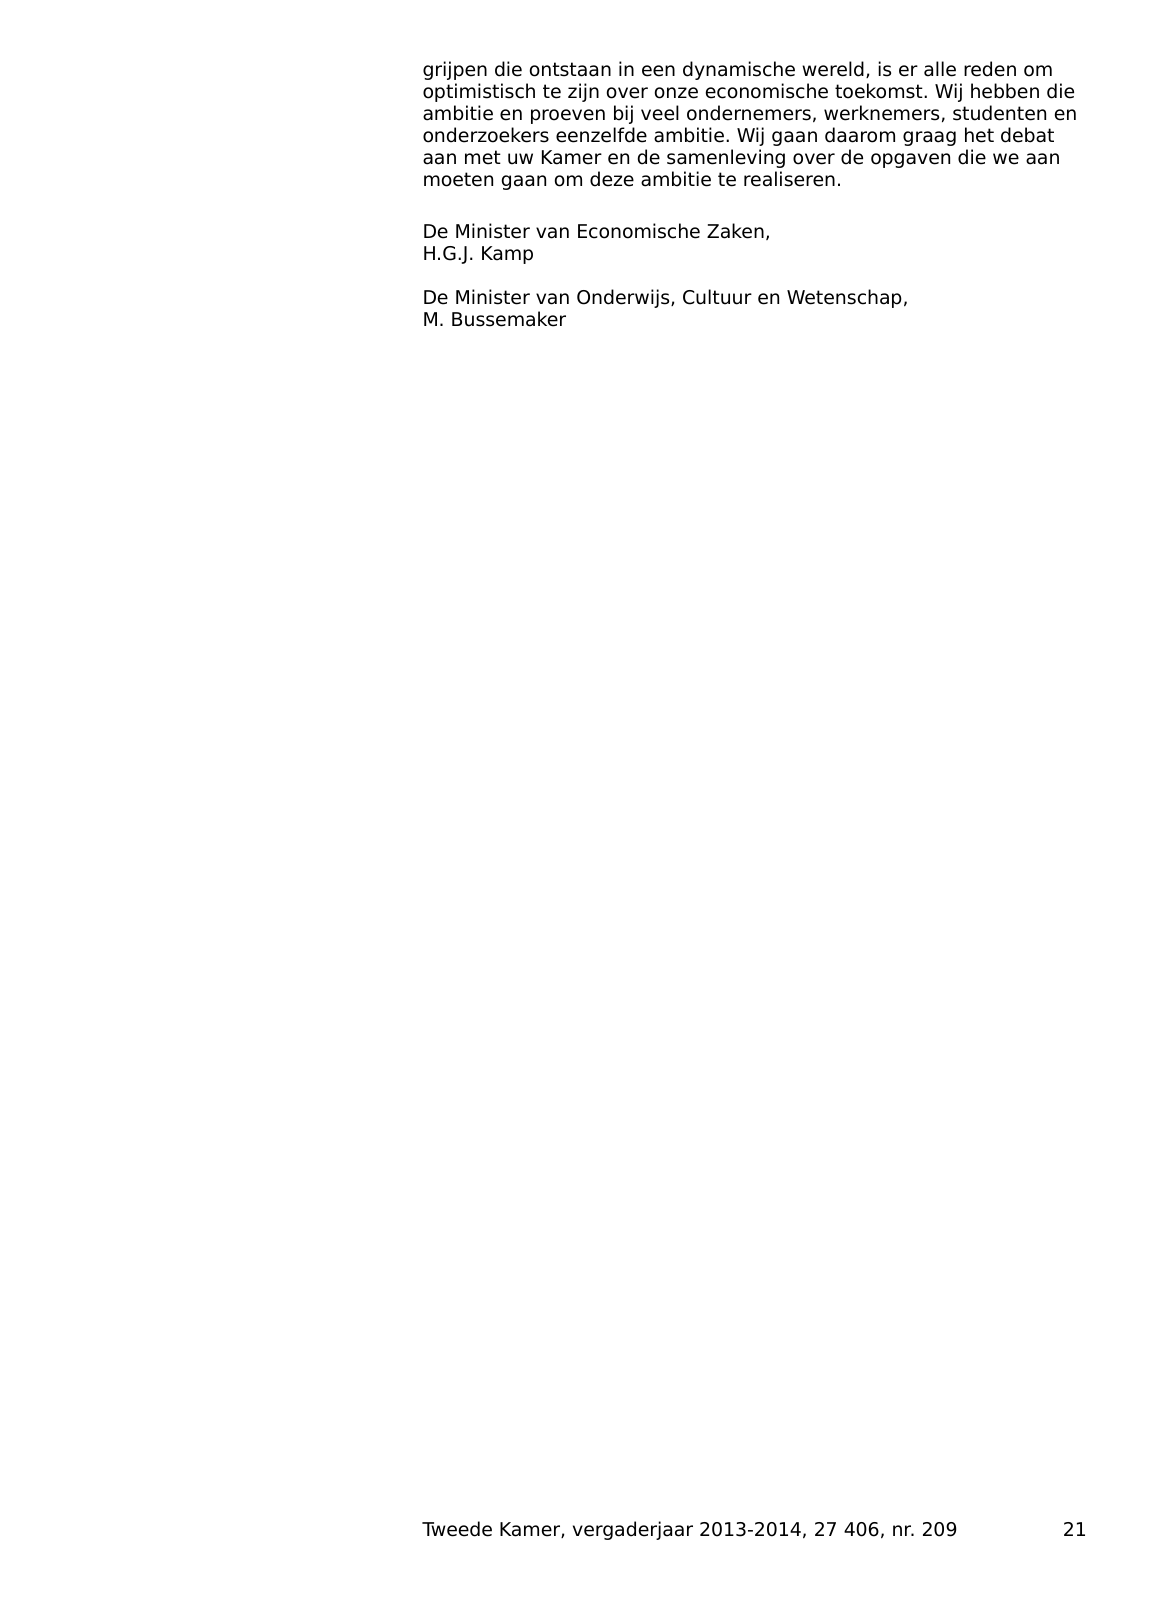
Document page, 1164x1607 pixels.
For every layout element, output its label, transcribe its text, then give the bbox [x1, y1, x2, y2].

text De Minister van Onderwijs, Cultuur en Wetenschap, M. Bussemaker [422, 287, 1087, 331]
text De Minister van Economische Zaken, H.G.J. Kamp [422, 221, 1087, 265]
text grijpen die ontstaan in een dynamische wereld, is er alle reden om optimistisch te zijn over onze economische toekomst. Wij hebben die ambitie en proeven bij veel ondernemers, werknemers, studenten en onderzoekers eenzelfde ambitie. Wij gaan daarom graag het debat aan met uw Kamer en de samenleving over de opgaven die we aan moeten gaan om deze ambitie te realiseren. [422, 59, 1087, 191]
